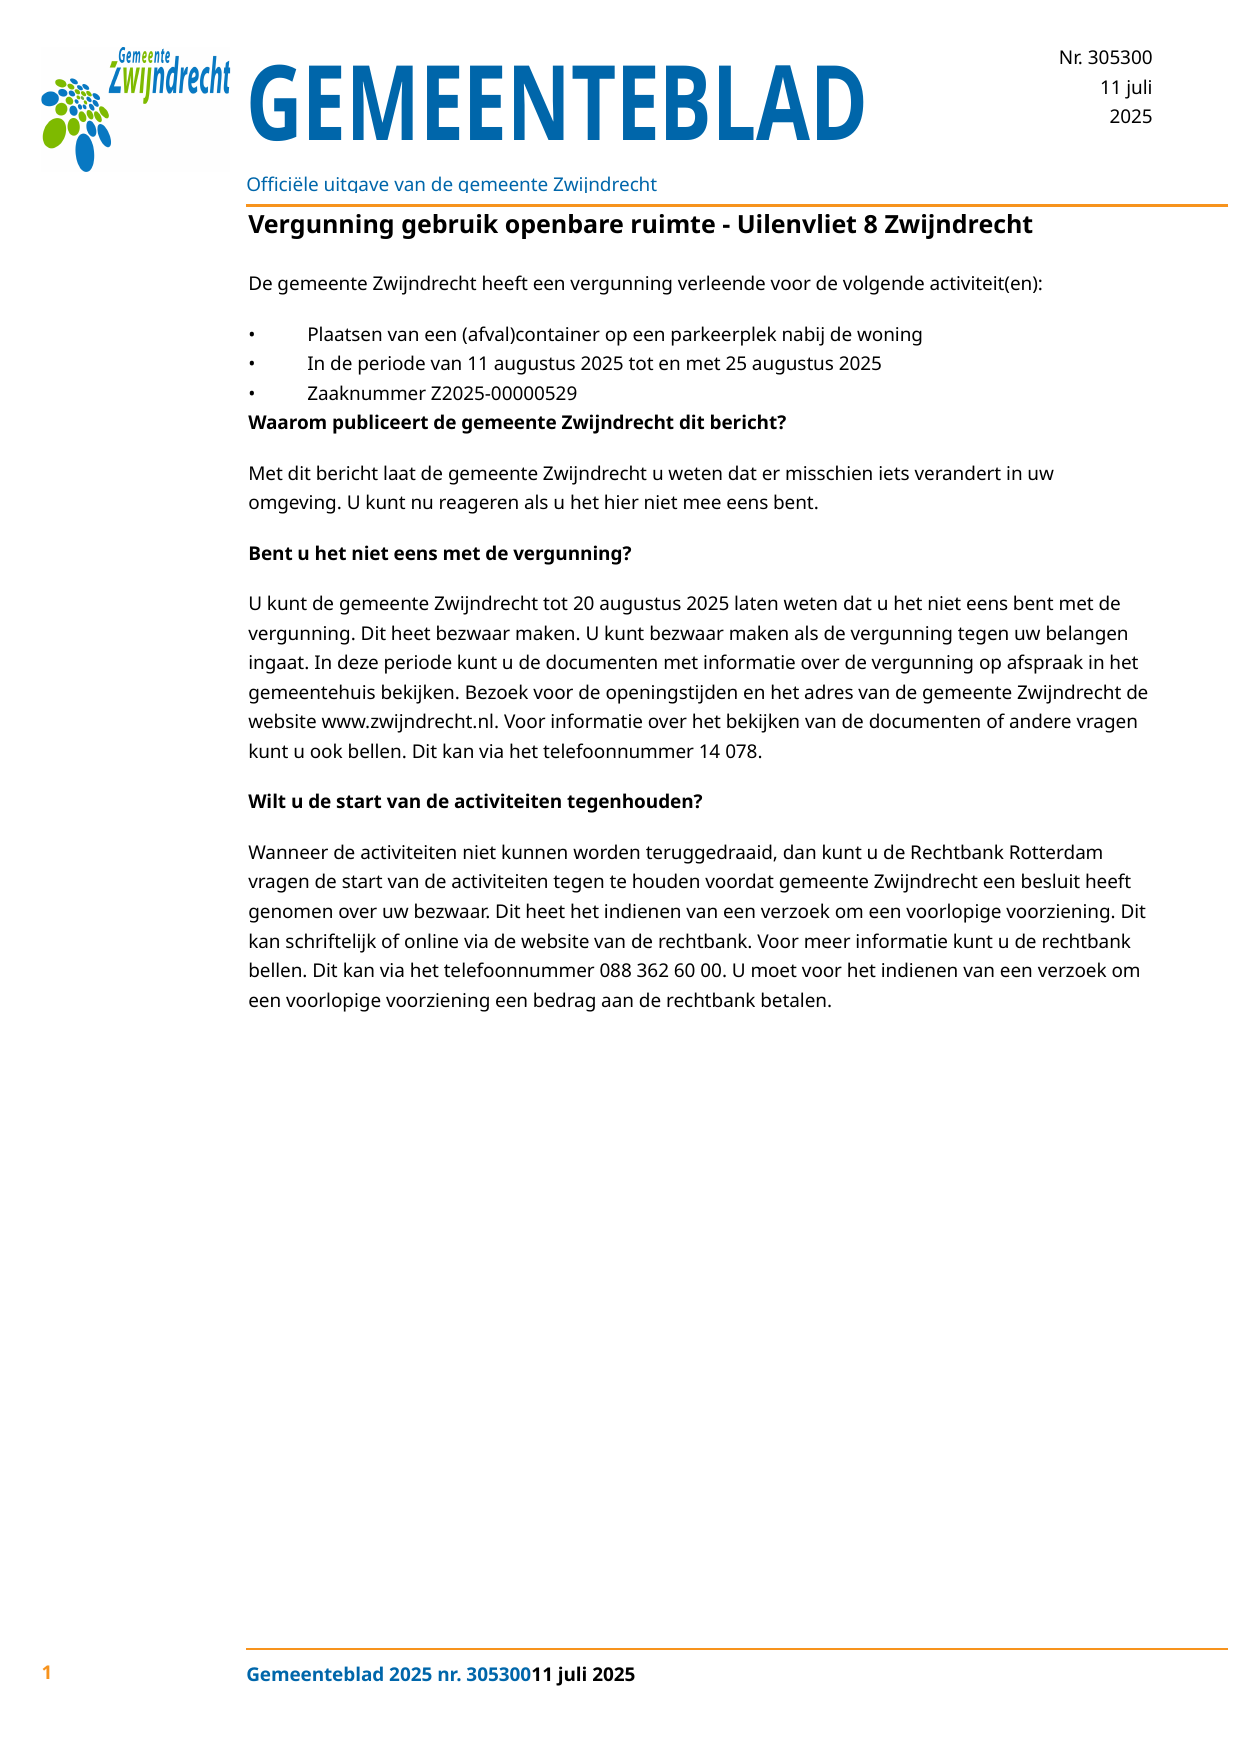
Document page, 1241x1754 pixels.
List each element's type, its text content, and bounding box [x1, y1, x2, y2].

text Met dit bericht laat de gemeente Zwijndrecht u weten dat er misschien iets verandert in uw omgeving. U kunt nu reageren als u het hier niet mee eens bent. [248, 460, 1152, 515]
text Wilt u de start van de activiteiten tegenhouden? [248, 789, 1152, 814]
text U kunt de gemeente Zwijndrecht tot 20 augustus 2025 laten weten dat u het niet eens bent met de vergunning. Dit heet bezwaar maken. U kunt bezwaar maken als de vergunning tegen uw belangen ingaat. In deze periode kunt u de documenten met informatie over de vergunning op afspraak in het gemeentehuis bekijken. Bezoek voor de openingstijden en het adres van de gemeente Zwijndrecht de website www.zwijndrecht.nl. Voor informatie over het bekijken van de documenten of andere vragen kunt u ook bellen. Dit kan via het telefoonnummer 14 078. [248, 590, 1152, 764]
list Plaatsen van een (afval)container op een parkeerplek nabij de woning [248, 321, 1152, 346]
text De gemeente Zwijndrecht heeft een vergunning verleende voor de volgende activiteit(en): [248, 270, 1152, 296]
text Vergunning gebruik openbare ruimte - Uilenvliet 8 Zwijndrecht [248, 207, 1152, 241]
text Waarom publiceert de gemeente Zwijndrecht dit bericht? [248, 409, 1152, 435]
text Bent u het niet eens met de vergunning? [248, 540, 1152, 566]
picture [41, 47, 231, 172]
list In de periode van 11 augustus 2025 tot en met 25 augustus 2025 [248, 350, 1152, 376]
list Zaaknummer Z2025-00000529 [248, 380, 1152, 406]
text Wanneer de activiteiten niet kunnen worden teruggedraaid, dan kunt u de Rechtbank Rotterdam vragen de start van de activiteiten tegen te houden voordat gemeente Zwijndrecht een besluit heeft genomen over uw bezwaar. Dit heet het indienen van een verzoek om een voorlopige voorziening. Dit kan schriftelijk of online via de website van de rechtbank. Voor meer informatie kunt u de rechtbank bellen. Dit kan via het telefoonnummer 088 362 60 00. U moet voor het indienen van een verzoek om een voorlopige voorziening een bedrag aan de rechtbank betalen. [248, 839, 1152, 1013]
